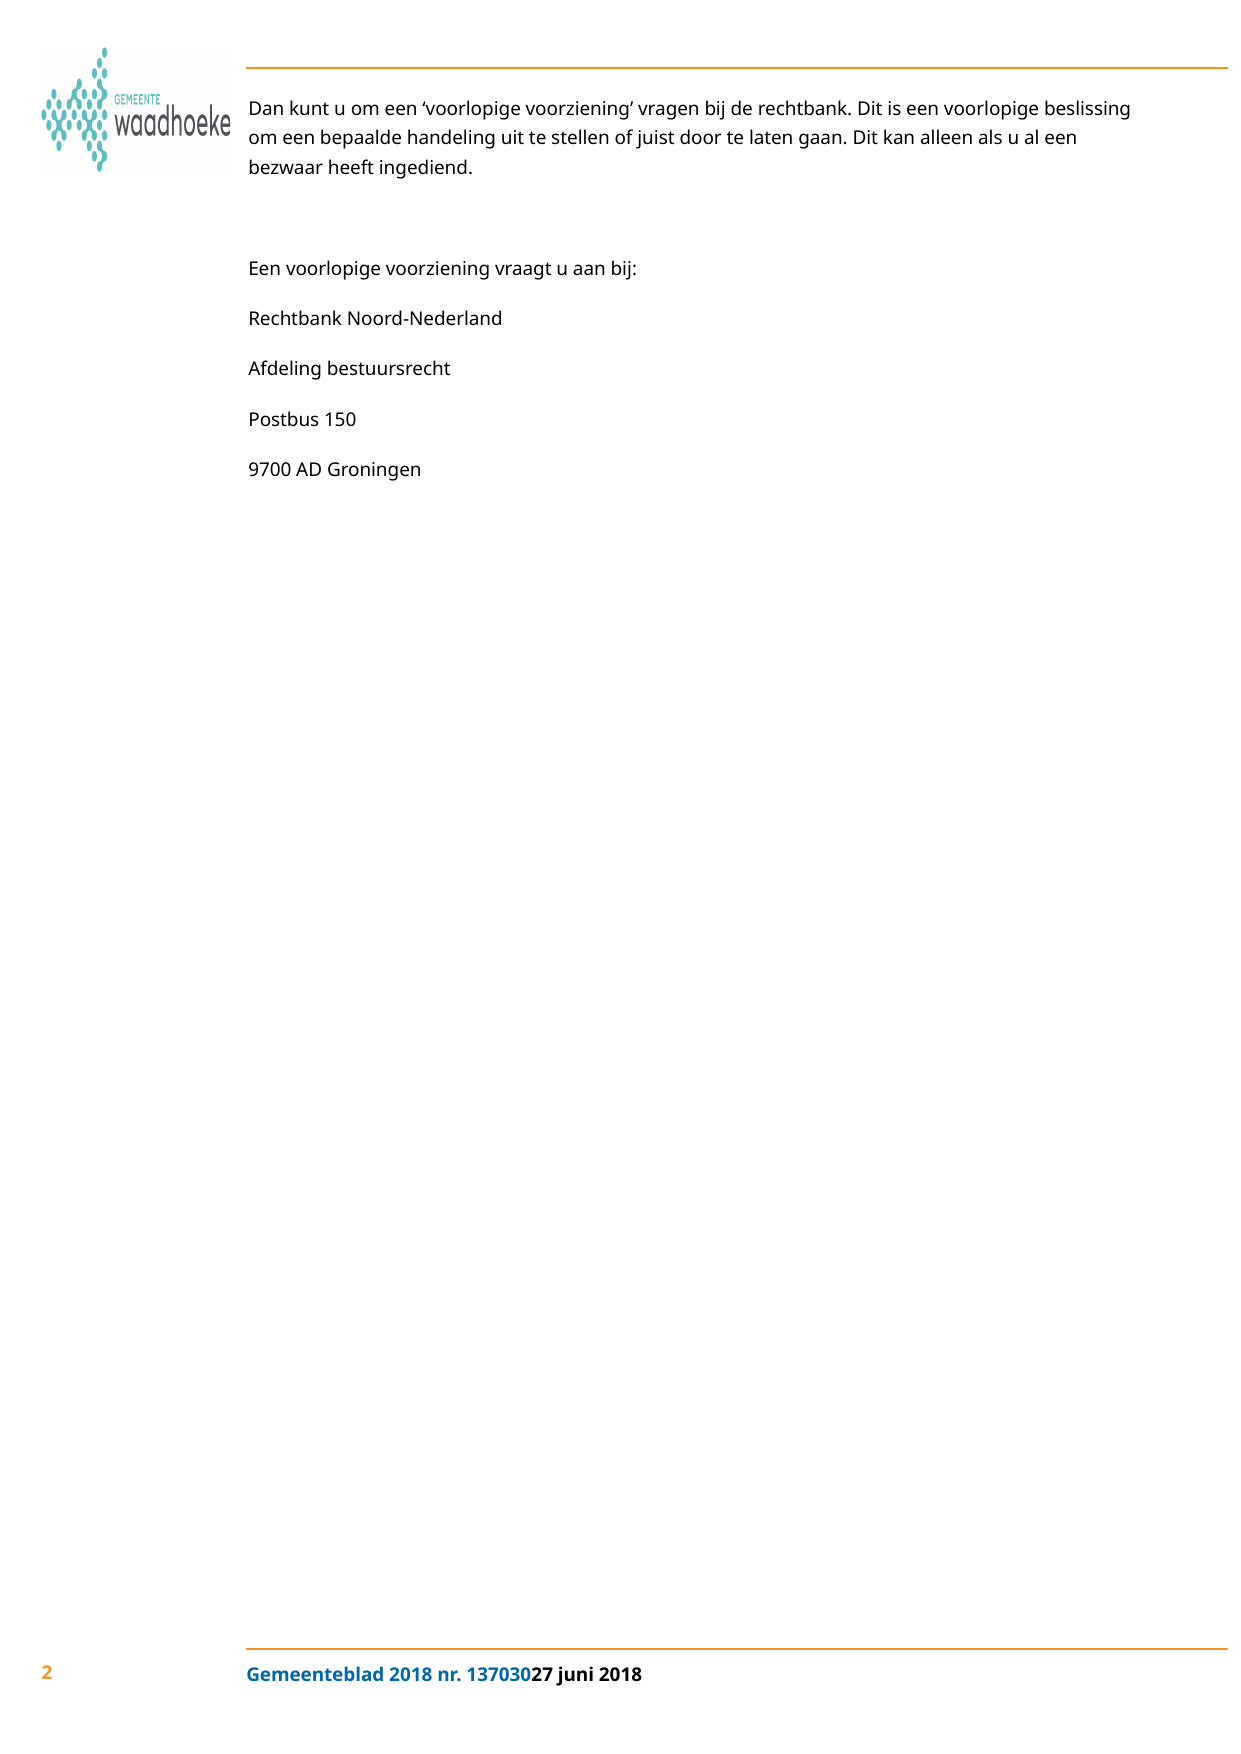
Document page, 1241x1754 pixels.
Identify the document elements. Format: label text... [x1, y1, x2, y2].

text Rechtbank Noord-Nederland [248, 305, 1152, 331]
text Afdeling bestuursrecht [248, 356, 1152, 381]
text Postbus 150 [248, 406, 1152, 432]
picture [41, 47, 231, 172]
text Dan kunt u om een ‘voorlopige voorziening’ vragen bij de rechtbank. Dit is een voorlopige beslissing om een bepaalde handeling uit te stellen of juist door te laten gaan. Dit kan alleen als u al een bezwaar heeft ingediend. [248, 95, 1152, 180]
text 9700 AD Groningen [248, 456, 1152, 482]
text Een voorlopige voorziening vraagt u aan bij: [248, 255, 1152, 281]
